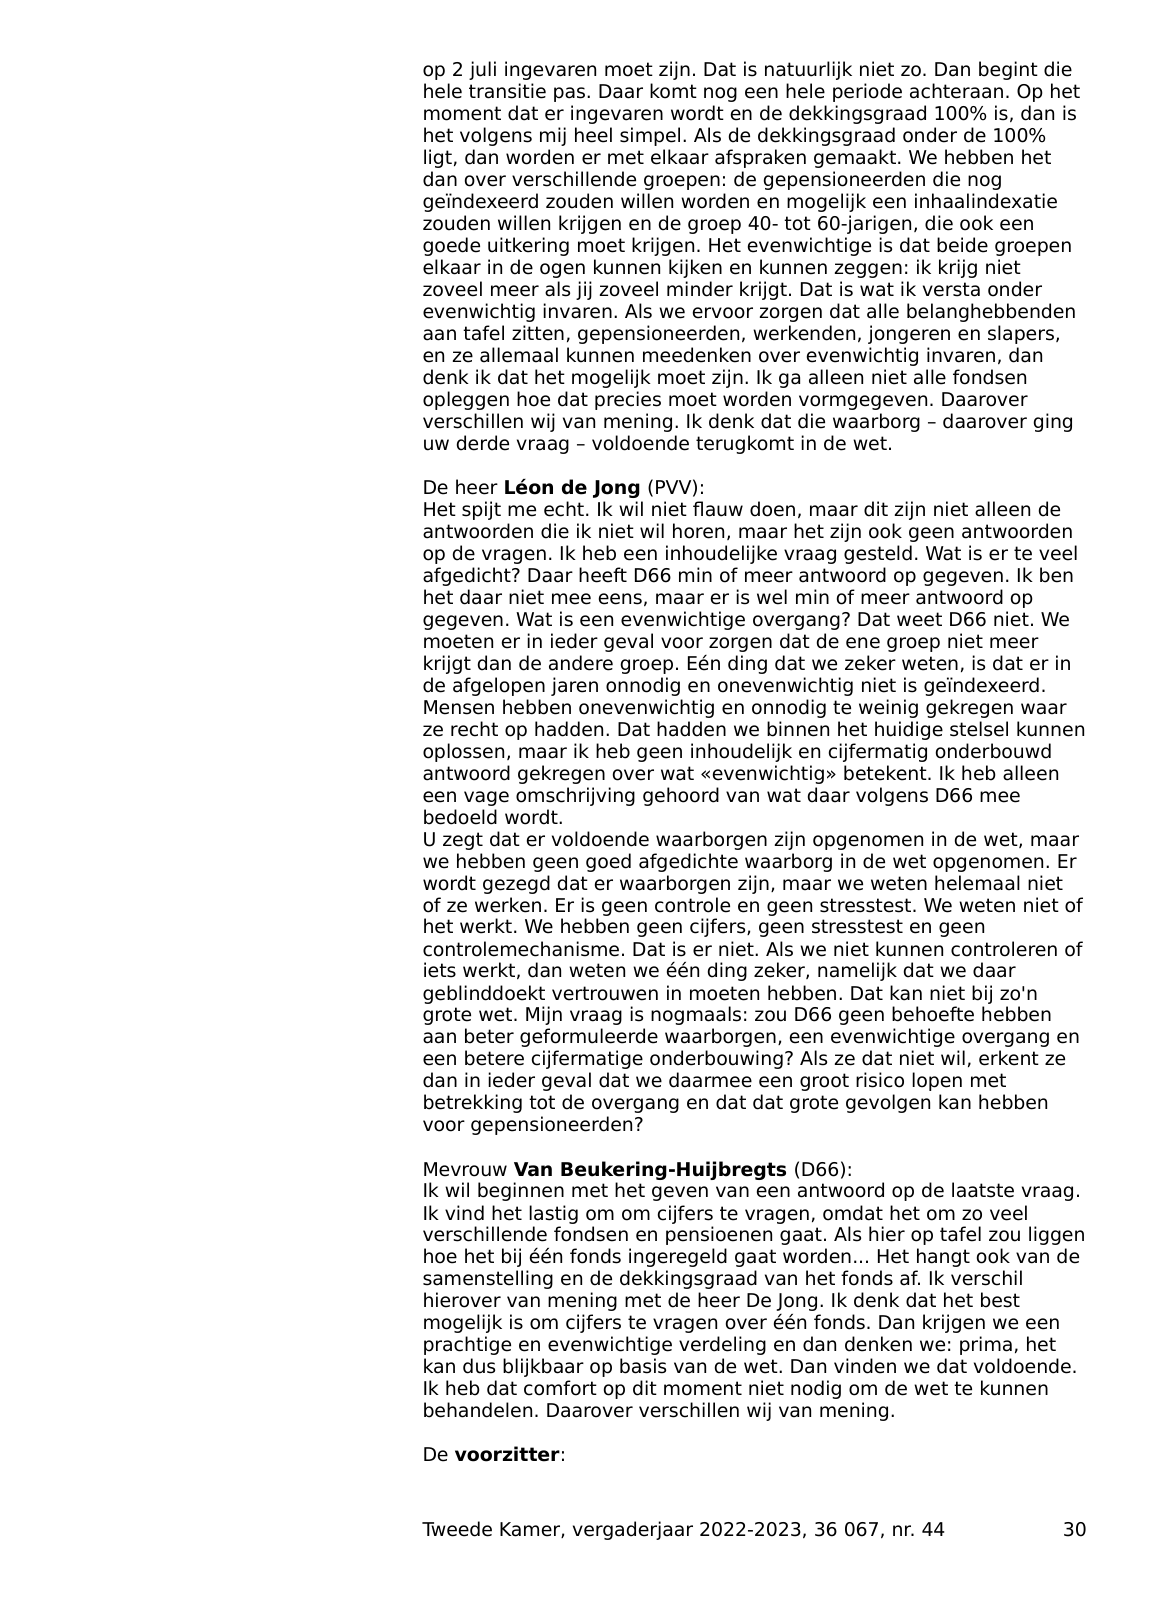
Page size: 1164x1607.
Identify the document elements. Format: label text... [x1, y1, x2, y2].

text U zegt dat er voldoende waarborgen zijn opgenomen in de wet, maar we hebben geen goed afgedichte waarborg in de wet opgenomen. Er wordt gezegd dat er waarborgen zijn, maar we weten helemaal niet of ze werken. Er is geen controle en geen stresstest. We weten niet of het werkt. We hebben geen cijfers, geen stresstest en geen controlemechanisme. Dat is er niet. Als we niet kunnen controleren of iets werkt, dan weten we één ding zeker, namelijk dat we daar geblinddoekt vertrouwen in moeten hebben. Dat kan niet bij zo'n grote wet. Mijn vraag is nogmaals: zou D66 geen behoefte hebben aan beter geformuleerde waarborgen, een evenwichtige overgang en een betere cijfermatige onderbouwing? Als ze dat niet wil, erkent ze dan in ieder geval dat we daarmee een groot risico lopen met betrekking tot de overgang en dat dat grote gevolgen kan hebben voor gepensioneerden? [422, 828, 1087, 1136]
text De heer Léon de Jong (PVV): [422, 477, 1087, 499]
text Het spijt me echt. Ik wil niet flauw doen, maar dit zijn niet alleen de antwoorden die ik niet wil horen, maar het zijn ook geen antwoorden op de vragen. Ik heb een inhoudelijke vraag gesteld. Wat is er te veel afgedicht? Daar heeft D66 min of meer antwoord op gegeven. Ik ben het daar niet mee eens, maar er is wel min of meer antwoord op gegeven. Wat is een evenwichtige overgang? Dat weet D66 niet. We moeten er in ieder geval voor zorgen dat de ene groep niet meer krijgt dan de andere groep. Eén ding dat we zeker weten, is dat er in de afgelopen jaren onnodig en onevenwichtig niet is geïndexeerd. Mensen hebben onevenwichtig en onnodig te weinig gekregen waar ze recht op hadden. Dat hadden we binnen het huidige stelsel kunnen oplossen, maar ik heb geen inhoudelijk en cijfermatig onderbouwd antwoord gekregen over wat «evenwichtig» betekent. Ik heb alleen een vage omschrijving gehoord van wat daar volgens D66 mee bedoeld wordt. [422, 499, 1087, 828]
text Ik wil beginnen met het geven van een antwoord op de laatste vraag. Ik vind het lastig om om cijfers te vragen, omdat het om zo veel verschillende fondsen en pensioenen gaat. Als hier op tafel zou liggen hoe het bij één fonds ingeregeld gaat worden... Het hangt ook van de samenstelling en de dekkingsgraad van het fonds af. Ik verschil hierover van mening met de heer De Jong. Ik denk dat het best mogelijk is om cijfers te vragen over één fonds. Dan krijgen we een prachtige en evenwichtige verdeling en dan denken we: prima, het kan dus blijkbaar op basis van de wet. Dan vinden we dat voldoende. Ik heb dat comfort op dit moment niet nodig om de wet te kunnen behandelen. Daarover verschillen wij van mening. [422, 1180, 1087, 1422]
text op 2 juli ingevaren moet zijn. Dat is natuurlijk niet zo. Dan begint die hele transitie pas. Daar komt nog een hele periode achteraan. Op het moment dat er ingevaren wordt en de dekkingsgraad 100% is, dan is het volgens mij heel simpel. Als de dekkingsgraad onder de 100% ligt, dan worden er met elkaar afspraken gemaakt. We hebben het dan over verschillende groepen: de gepensioneerden die nog geïndexeerd zouden willen worden en mogelijk een inhaalindexatie zouden willen krijgen en de groep 40- tot 60-jarigen, die ook een goede uitkering moet krijgen. Het evenwichtige is dat beide groepen elkaar in de ogen kunnen kijken en kunnen zeggen: ik krijg niet zoveel meer als jij zoveel minder krijgt. Dat is wat ik versta onder evenwichtig invaren. Als we ervoor zorgen dat alle belanghebbenden aan tafel zitten, gepensioneerden, werkenden, jongeren en slapers, en ze allemaal kunnen meedenken over evenwichtig invaren, dan denk ik dat het mogelijk moet zijn. Ik ga alleen niet alle fondsen opleggen hoe dat precies moet worden vormgegeven. Daarover verschillen wij van mening. Ik denk dat die waarborg – daarover ging uw derde vraag – voldoende terugkomt in de wet. [422, 59, 1087, 455]
text De voorzitter: [422, 1444, 1087, 1466]
text Mevrouw Van Beukering-Huijbregts (D66): [422, 1158, 1087, 1180]
